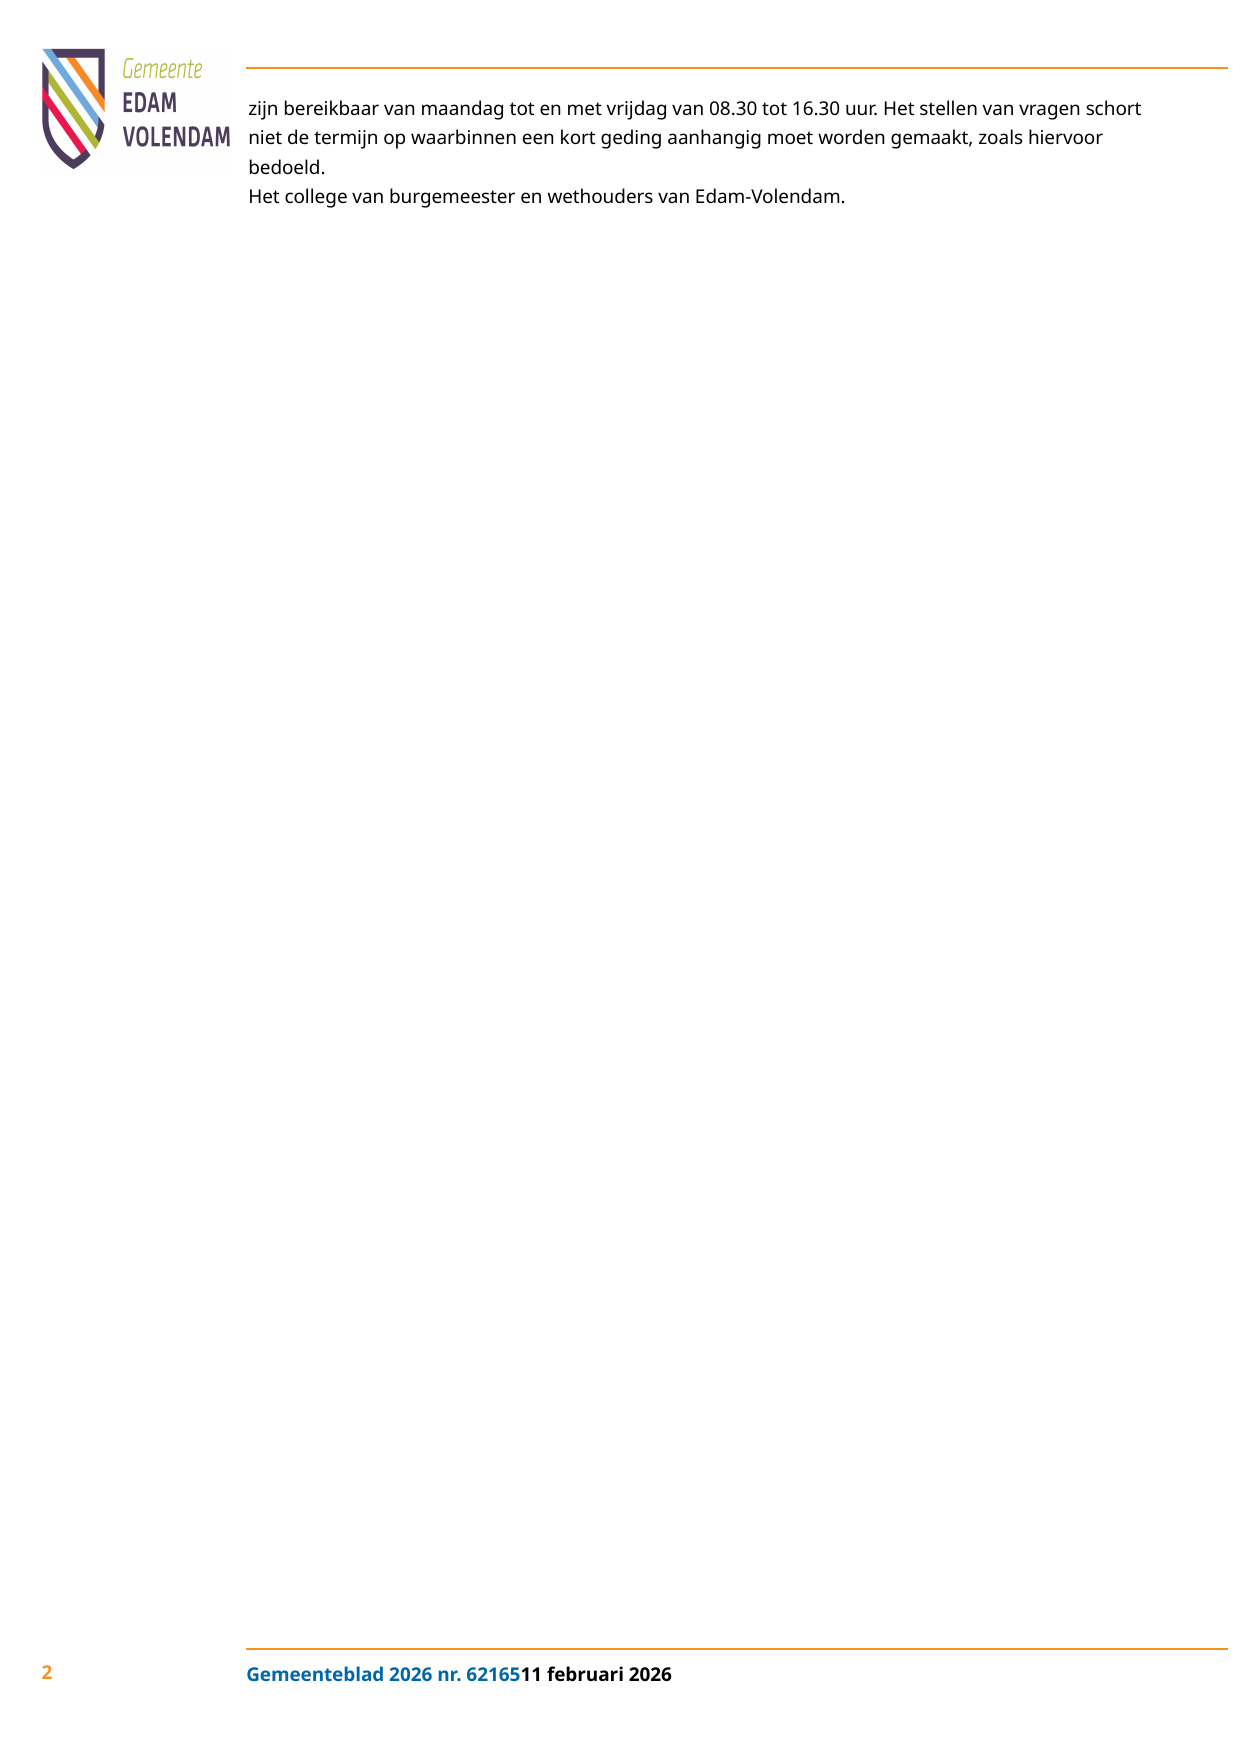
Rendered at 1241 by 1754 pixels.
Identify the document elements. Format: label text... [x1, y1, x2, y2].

picture [41, 47, 231, 172]
text zijn bereikbaar van maandag tot en met vrijdag van 08.30 tot 16.30 uur. Het stellen van vragen schort niet de termijn op waarbinnen een kort geding aanhangig moet worden gemaakt, zoals hiervoor bedoeld. [248, 95, 1152, 180]
text Het college van burgemeester en wethouders van Edam-Volendam. [248, 183, 1152, 209]
